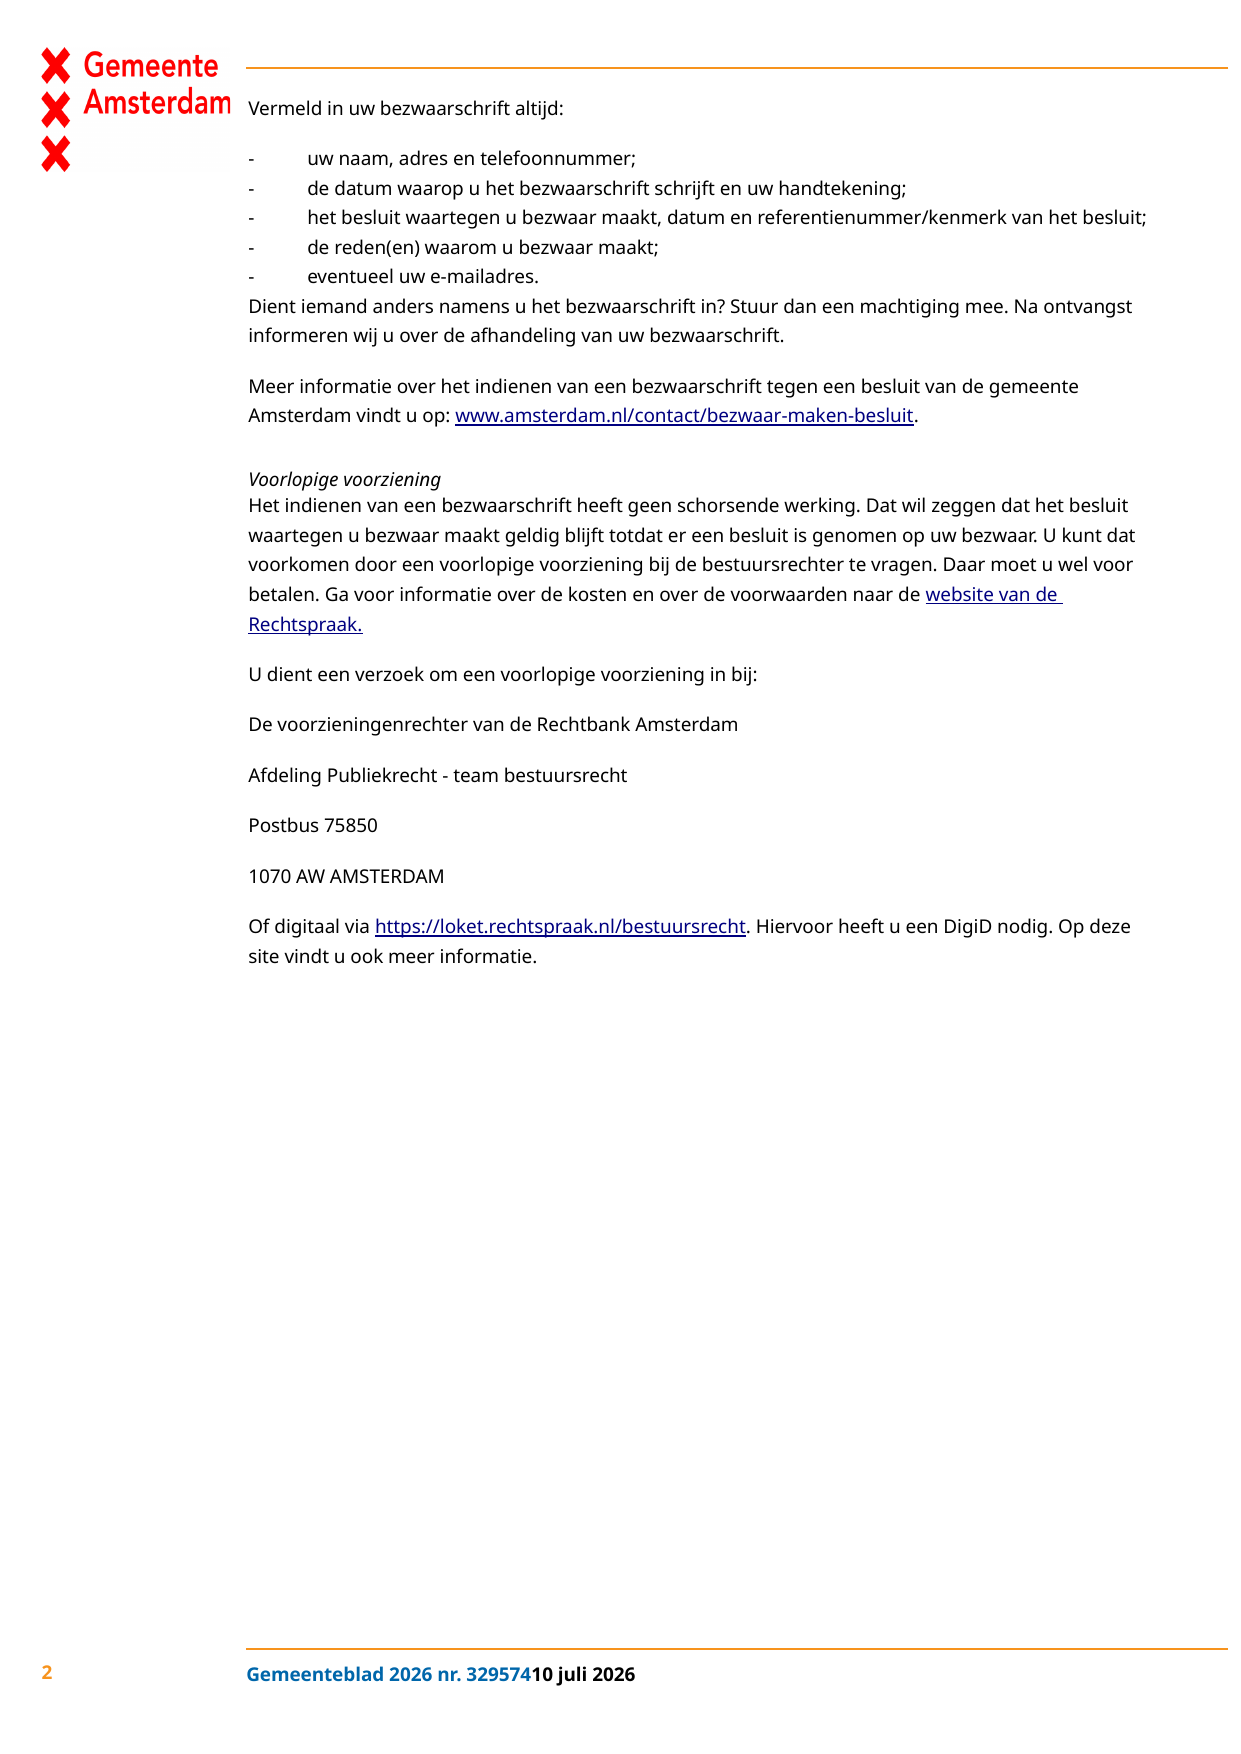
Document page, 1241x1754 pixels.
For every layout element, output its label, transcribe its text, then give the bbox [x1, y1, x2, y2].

text Meer informatie over het indienen van een bezwaarschrift tegen een besluit van de gemeente Amsterdam vindt u op: www.amsterdam.nl/contact/bezwaar-maken-besluit. [248, 373, 1152, 428]
picture [41, 47, 231, 172]
list het besluit waartegen u bezwaar maakt, datum en referentienummer/kenmerk van het besluit; [248, 204, 1152, 230]
text Afdeling Publiekrecht - team bestuursrecht [248, 762, 1152, 788]
list uw naam, adres en telefoonnummer; [248, 145, 1152, 171]
text Vermeld in uw bezwaarschrift altijd: [248, 95, 1152, 121]
list eventueel uw e-mailadres. [248, 263, 1152, 289]
text 1070 AW AMSTERDAM [248, 863, 1152, 888]
text Of digitaal via https://loket.rechtspraak.nl/bestuursrecht. Hiervoor heeft u een DigiD nodig. Op deze site vindt u ook meer informatie. [248, 913, 1152, 968]
text Het indienen van een bezwaarschrift heeft geen schorsende werking. Dat wil zeggen dat het besluit waartegen u bezwaar maakt geldig blijft totdat er een besluit is genomen op uw bezwaar. U kunt dat voorkomen door een voorlopige voorziening bij de bestuursrechter te vragen. Daar moet u wel voor betalen. Ga voor informatie over de kosten en over de voorwaarden naar de website van de Rechtspraak. [248, 492, 1152, 636]
text U dient een verzoek om een voorlopige voorziening in bij: [248, 661, 1152, 687]
list de datum waarop u het bezwaarschrift schrijft en uw handtekening; [248, 175, 1152, 201]
text Dient iemand anders namens u het bezwaarschrift in? Stuur dan een machtiging mee. Na ontvangst informeren wij u over de afhandeling van uw bezwaarschrift. [248, 293, 1152, 348]
text De voorzieningenrechter van de Rechtbank Amsterdam [248, 712, 1152, 737]
text Voorlopige voorziening [248, 467, 1152, 492]
list de reden(en) waarom u bezwaar maakt; [248, 234, 1152, 260]
text Postbus 75850 [248, 812, 1152, 838]
